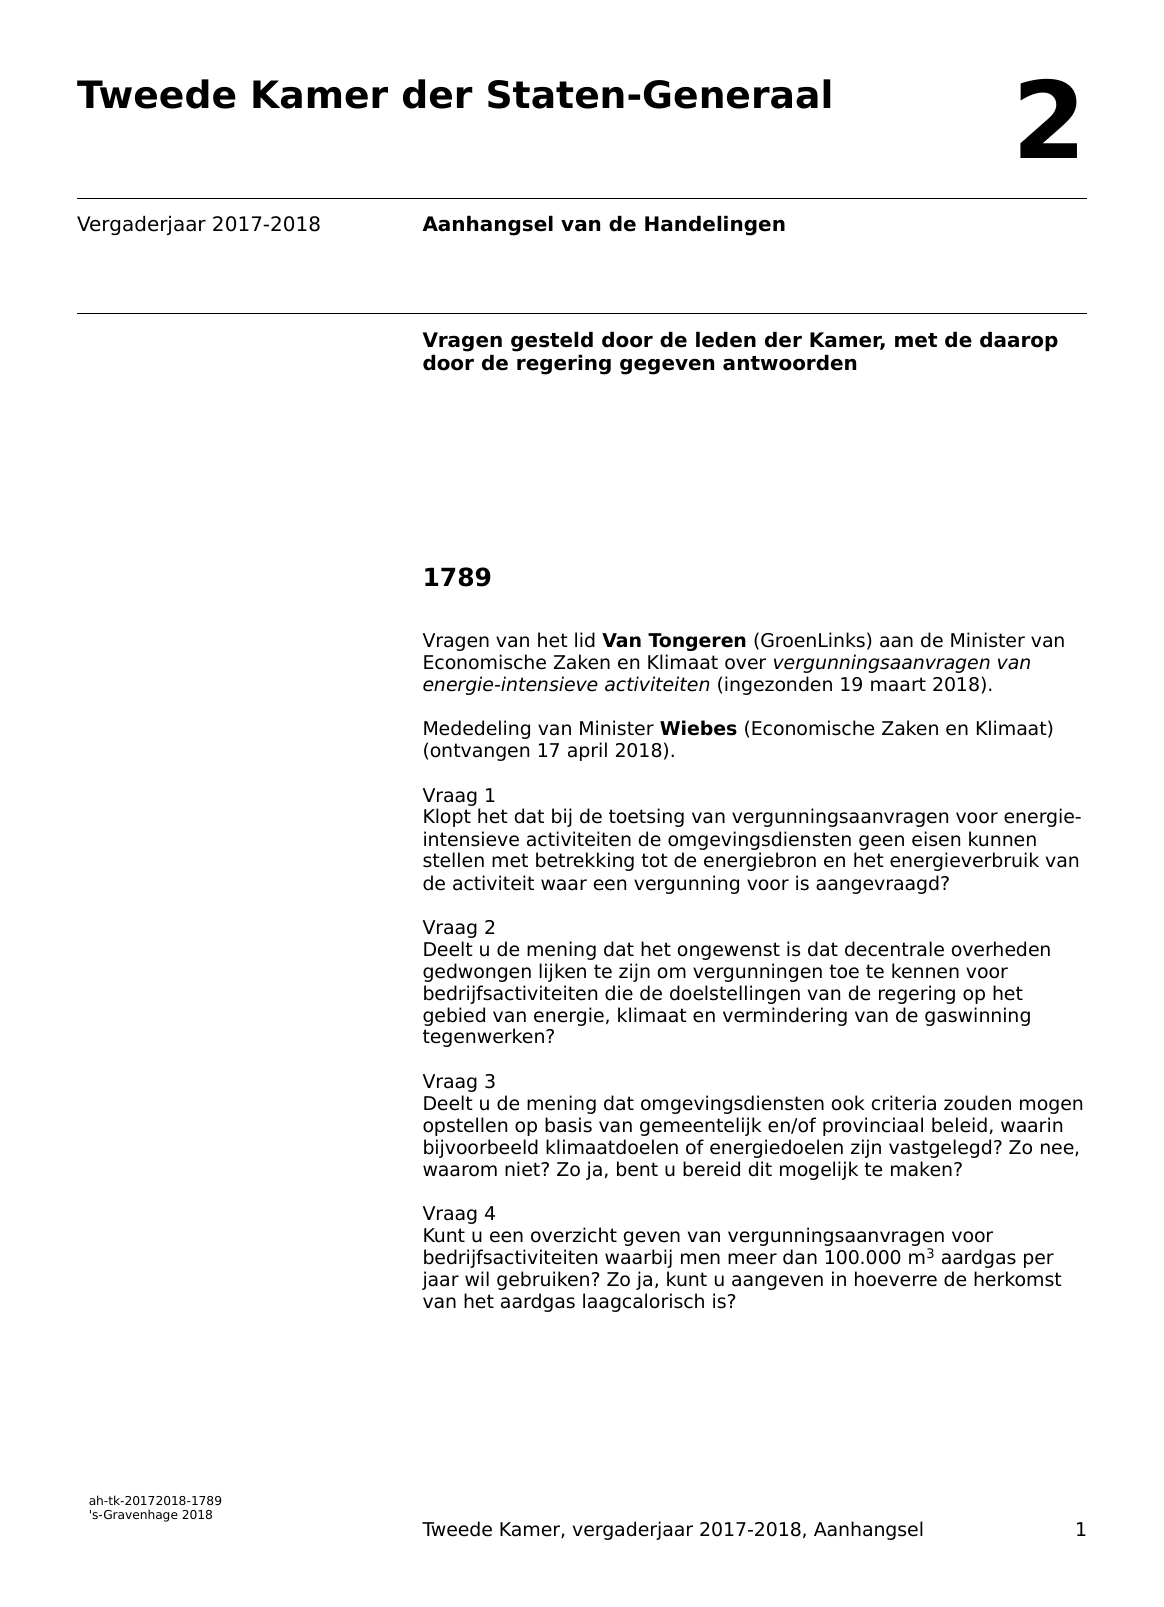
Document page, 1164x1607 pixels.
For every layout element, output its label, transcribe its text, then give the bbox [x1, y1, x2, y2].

text Vraag 4 [422, 1203, 1087, 1225]
text Deelt u de mening dat het ongewenst is dat decentrale overheden gedwongen lijken te zijn om vergunningen toe te kennen voor bedrijfsactiviteiten die de doelstellingen van de regering op het gebied van energie, klimaat en vermindering van de gaswinning tegenwerken? [422, 938, 1087, 1048]
table_header Tweede Kamer der Staten-Generaal [77, 59, 886, 198]
text Mededeling van Minister Wiebes (Economische Zaken en Klimaat) (ontvangen 17 april 2018). [422, 718, 1087, 762]
text Deelt u de mening dat omgevingsdiensten ook criteria zouden mogen opstellen op basis van gemeentelijk en/of provinciaal beleid, waarin bijvoorbeeld klimaatdoelen of energiedoelen zijn vastgelegd? Zo nee, waarom niet? Zo ja, bent u bereid dit mogelijk te maken? [422, 1093, 1087, 1181]
table_header 2 [886, 59, 1087, 198]
text 's-Gravenhage 2018 [88, 1508, 323, 1522]
table_cell [77, 314, 422, 375]
table_cell Vergaderjaar 2017-2018 [77, 199, 422, 313]
text 1789 [422, 563, 1087, 592]
text Klopt het dat bij de toetsing van vergunningsaanvragen voor energie-intensieve activiteiten de omgevingsdiensten geen eisen kunnen stellen met betrekking tot de energiebron en het energieverbruik van de activiteit waar een vergunning voor is aangevraagd? [422, 806, 1087, 894]
text Vraag 1 [422, 784, 1087, 806]
table_cell Aanhangsel van de Handelingen [422, 199, 1087, 313]
table_cell Vragen gesteld door de leden der Kamer, met de daarop door de regering gegeven antwoorden [422, 314, 1087, 375]
text Vraag 2 [422, 917, 1087, 938]
text ah-tk-20172018-1789 [88, 1494, 323, 1508]
text Kunt u een overzicht geven van vergunningsaanvragen voor bedrijfsactiviteiten waarbij men meer dan 100.000 m3 aardgas per jaar wil gebruiken? Zo ja, kunt u aangeven in hoeverre de herkomst van het aardgas laagcalorisch is? [422, 1225, 1087, 1313]
text Vragen van het lid Van Tongeren (GroenLinks) aan de Minister van Economische Zaken en Klimaat over vergunningsaanvragen van energie-intensieve activiteiten (ingezonden 19 maart 2018). [422, 630, 1087, 696]
text Vraag 3 [422, 1071, 1087, 1093]
